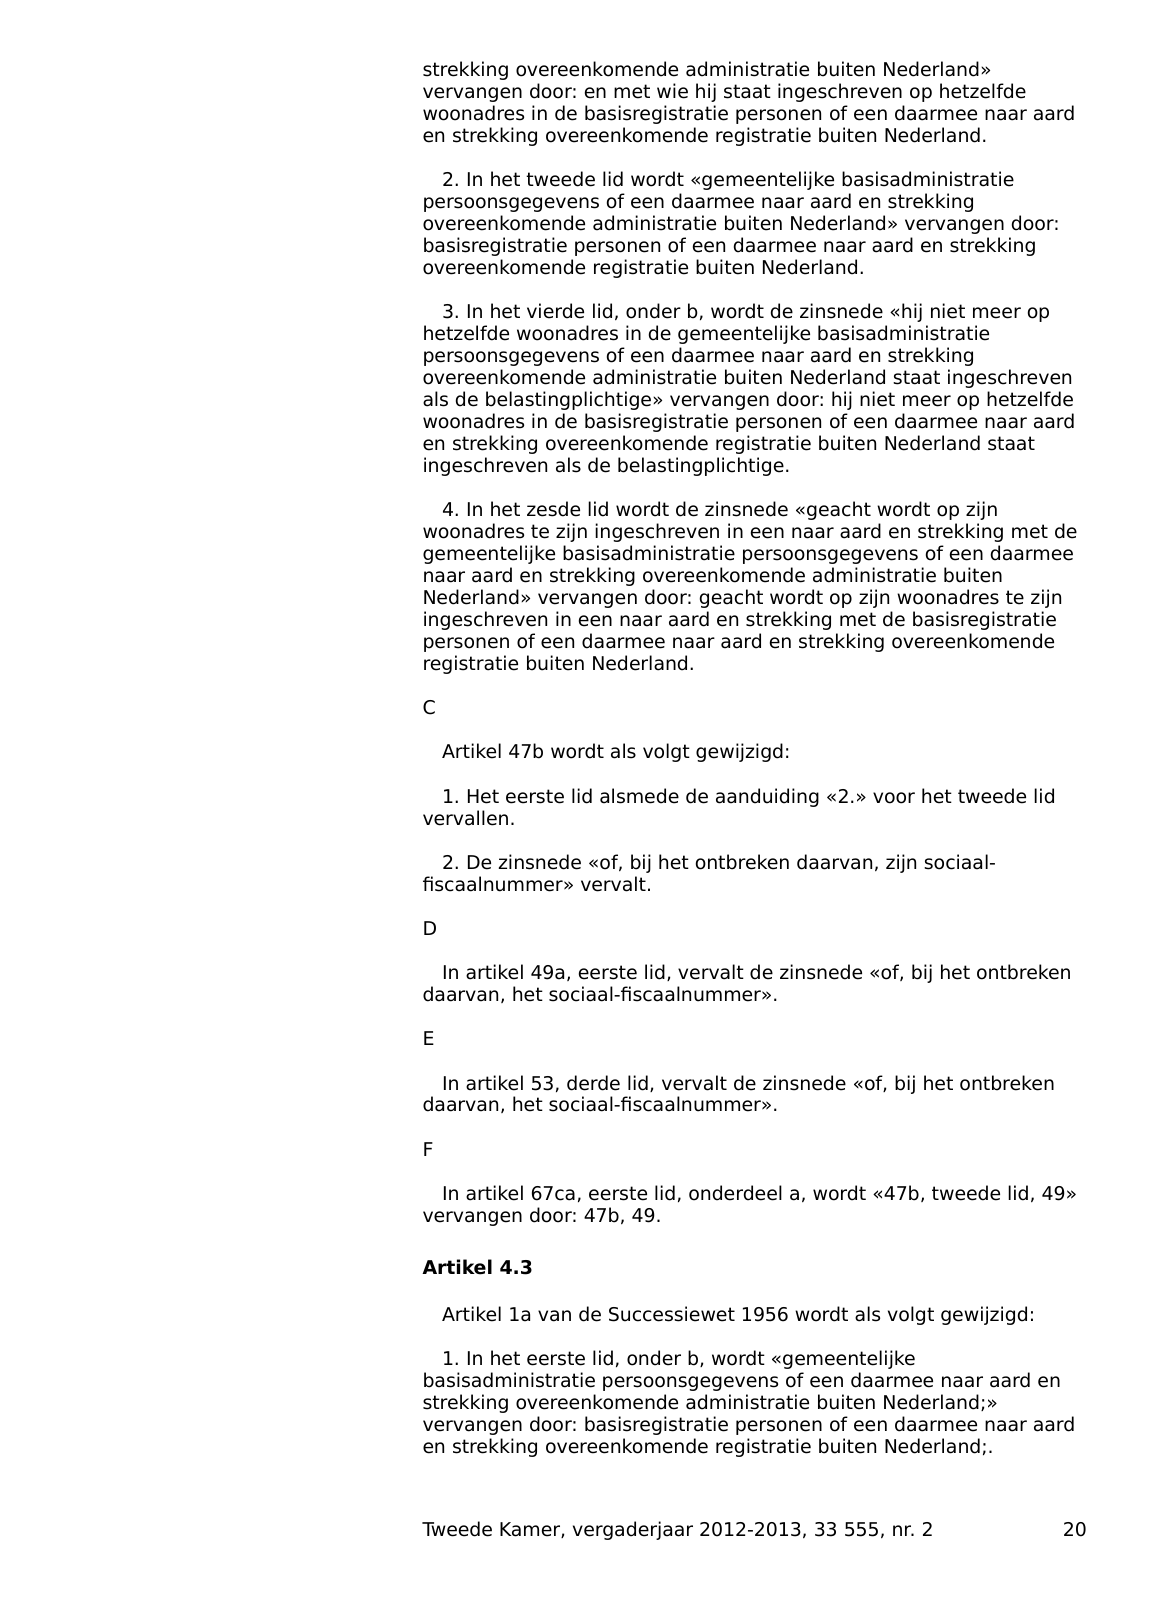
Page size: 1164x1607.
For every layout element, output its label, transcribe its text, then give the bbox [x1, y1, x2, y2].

text C [422, 697, 1087, 719]
text In artikel 67ca, eerste lid, onderdeel a, wordt «47b, tweede lid, 49» vervangen door: 47b, 49. [422, 1183, 1087, 1227]
text 2. In het tweede lid wordt «gemeentelijke basisadministratie persoonsgegevens of een daarmee naar aard en strekking overeenkomende administratie buiten Nederland» vervangen door: basisregistratie personen of een daarmee naar aard en strekking overeenkomende registratie buiten Nederland. [422, 169, 1087, 279]
text 4. In het zesde lid wordt de zinsnede «geacht wordt op zijn woonadres te zijn ingeschreven in een naar aard en strekking met de gemeentelijke basisadministratie persoonsgegevens of een daarmee naar aard en strekking overeenkomende administratie buiten Nederland» vervangen door: geacht wordt op zijn woonadres te zijn ingeschreven in een naar aard en strekking met de basisregistratie personen of een daarmee naar aard en strekking overeenkomende registratie buiten Nederland. [422, 499, 1087, 675]
text F [422, 1138, 1087, 1161]
text Artikel 47b wordt als volgt gewijzigd: [422, 741, 1087, 763]
subtitle Artikel 4.3 [422, 1257, 1087, 1279]
text 2. De zinsnede «of, bij het ontbreken daarvan, zijn sociaal-fiscaalnummer» vervalt. [422, 852, 1087, 896]
text In artikel 49a, eerste lid, vervalt de zinsnede «of, bij het ontbreken daarvan, het sociaal-fiscaalnummer». [422, 962, 1087, 1006]
text In artikel 53, derde lid, vervalt de zinsnede «of, bij het ontbreken daarvan, het sociaal-fiscaalnummer». [422, 1072, 1087, 1116]
text strekking overeenkomende administratie buiten Nederland» vervangen door: en met wie hij staat ingeschreven op hetzelfde woonadres in de basisregistratie personen of een daarmee naar aard en strekking overeenkomende registratie buiten Nederland. [422, 59, 1087, 147]
text 1. In het eerste lid, onder b, wordt «gemeentelijke basisadministratie persoonsgegevens of een daarmee naar aard en strekking overeenkomende administratie buiten Nederland;» vervangen door: basisregistratie personen of een daarmee naar aard en strekking overeenkomende registratie buiten Nederland;. [422, 1348, 1087, 1458]
text 3. In het vierde lid, onder b, wordt de zinsnede «hij niet meer op hetzelfde woonadres in de gemeentelijke basisadministratie persoonsgegevens of een daarmee naar aard en strekking overeenkomende administratie buiten Nederland staat ingeschreven als de belastingplichtige» vervangen door: hij niet meer op hetzelfde woonadres in de basisregistratie personen of een daarmee naar aard en strekking overeenkomende registratie buiten Nederland staat ingeschreven als de belastingplichtige. [422, 301, 1087, 477]
text D [422, 918, 1087, 940]
text Artikel 1a van de Successiewet 1956 wordt als volgt gewijzigd: [422, 1304, 1087, 1326]
text 1. Het eerste lid alsmede de aanduiding «2.» voor het tweede lid vervallen. [422, 786, 1087, 829]
text E [422, 1028, 1087, 1050]
